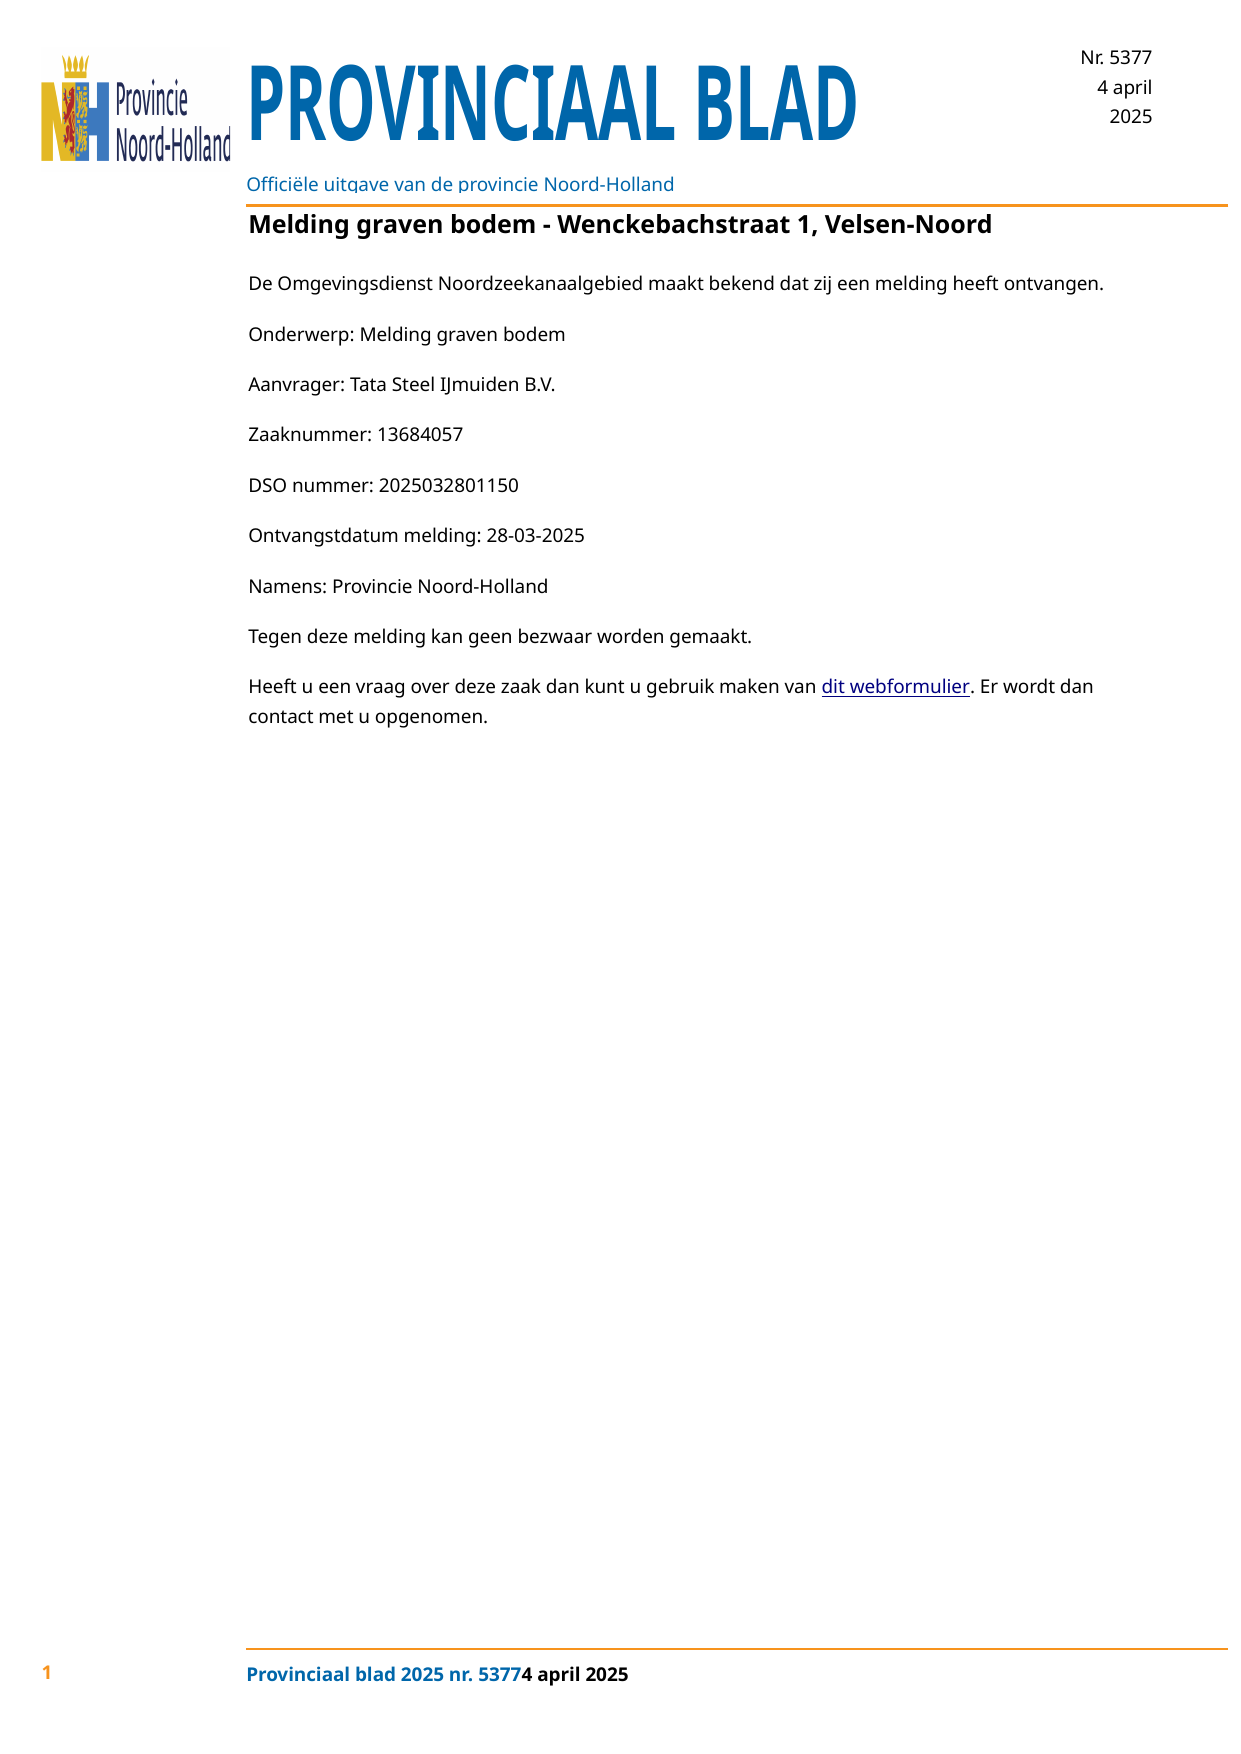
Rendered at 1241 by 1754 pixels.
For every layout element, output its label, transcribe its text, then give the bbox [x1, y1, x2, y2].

text Aanvrager: Tata Steel IJmuiden B.V. [248, 371, 1152, 397]
text De Omgevingsdienst Noordzeekanaalgebied maakt bekend dat zij een melding heeft ontvangen. [248, 270, 1152, 296]
text Tegen deze melding kan geen bezwaar worden gemaakt. [248, 623, 1152, 649]
text DSO nummer: 2025032801150 [248, 472, 1152, 498]
text Melding graven bodem - Wenckebachstraat 1, Velsen-Noord [248, 207, 1152, 241]
text Ontvangstdatum melding: 28-03-2025 [248, 522, 1152, 548]
text Zaaknummer: 13684057 [248, 422, 1152, 447]
picture [41, 47, 231, 172]
text Heeft u een vraag over deze zaak dan kunt u gebruik maken van dit webformulier. Er wordt dan contact met u opgenomen. [248, 674, 1152, 729]
text Namens: Provincie Noord-Holland [248, 573, 1152, 598]
text Onderwerp: Melding graven bodem [248, 321, 1152, 346]
